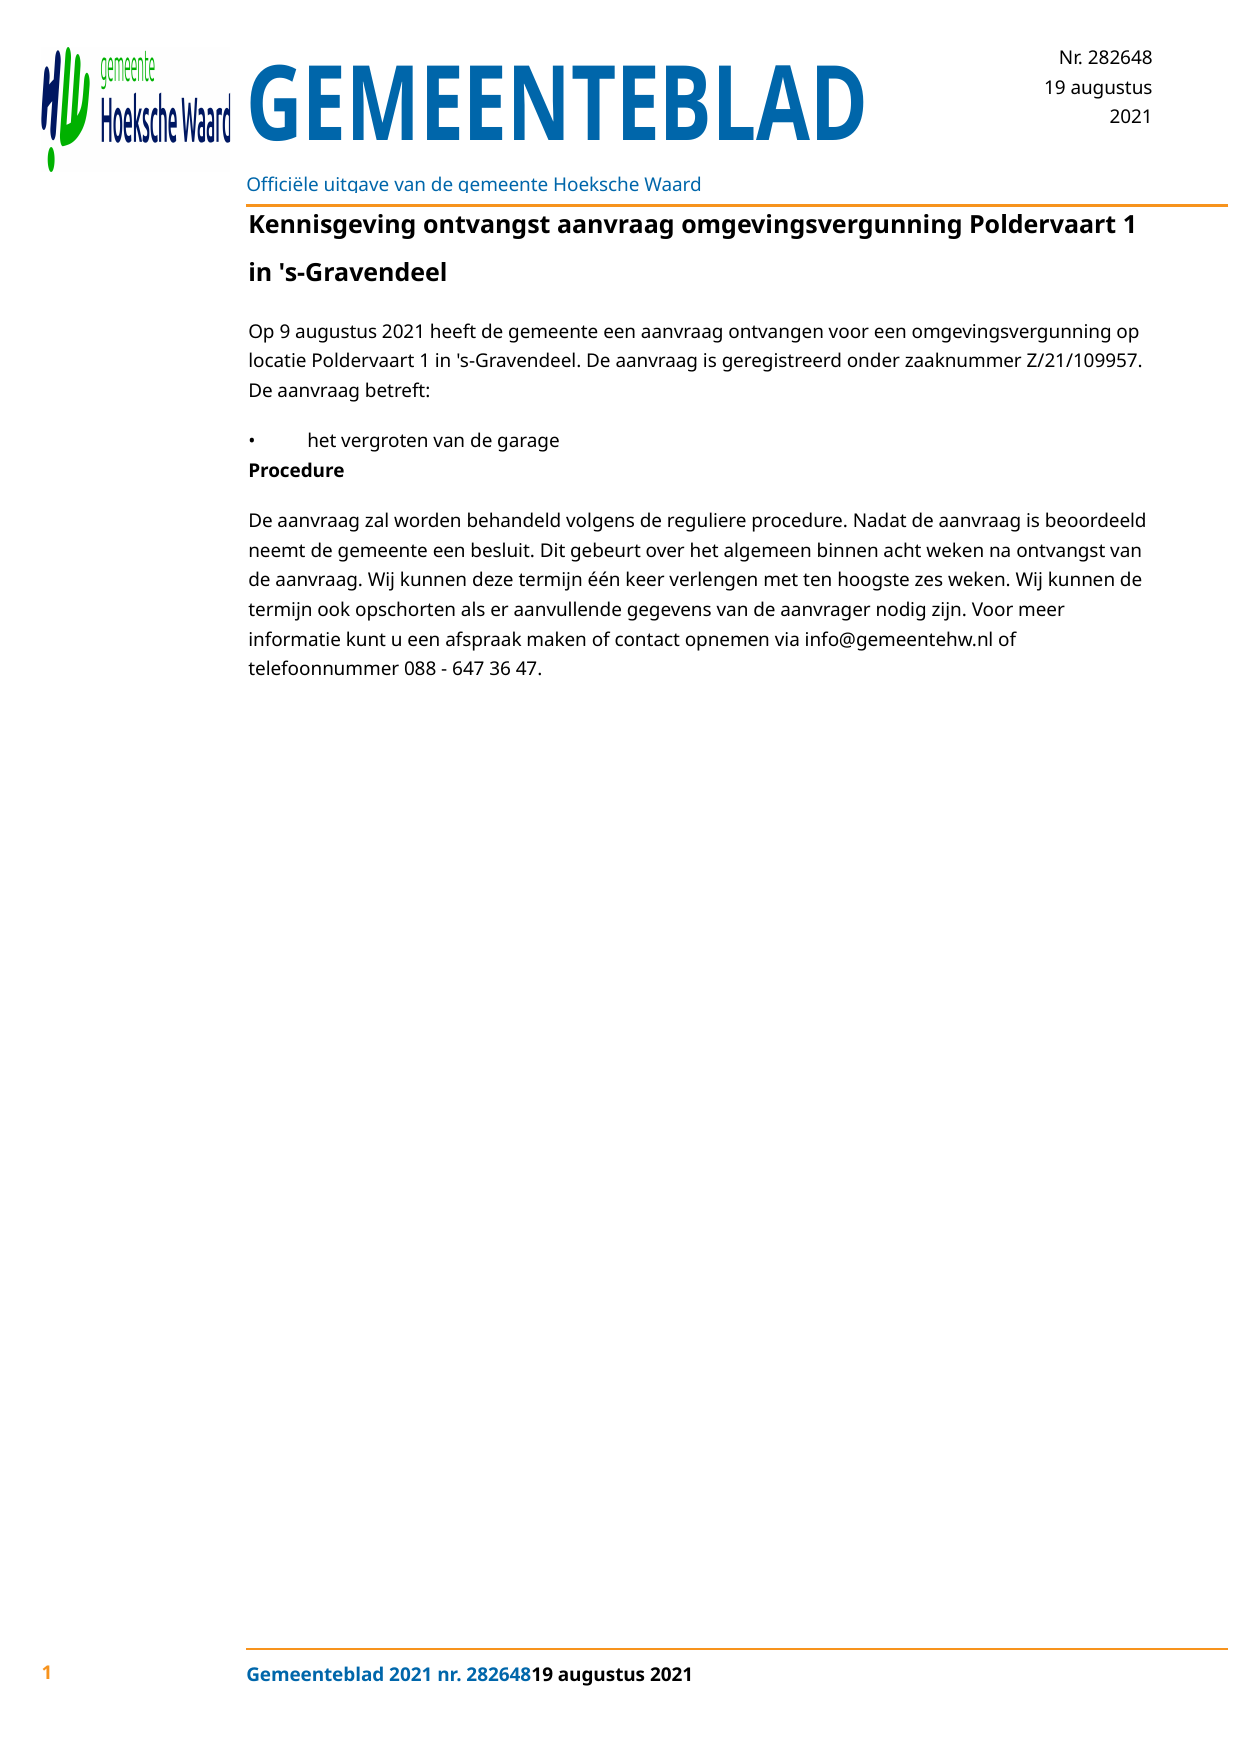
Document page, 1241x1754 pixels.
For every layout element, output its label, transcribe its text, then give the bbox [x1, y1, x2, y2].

list het vergroten van de garage [248, 427, 1152, 453]
text Kennisgeving ontvangst aanvraag omgevingsvergunning Poldervaart 1 in 's-Gravendeel [248, 207, 1152, 288]
text De aanvraag zal worden behandeld volgens de reguliere procedure. Nadat de aanvraag is beoordeeld neemt de gemeente een besluit. Dit gebeurt over het algemeen binnen acht weken na ontvangst van de aanvraag. Wij kunnen deze termijn één keer verlengen met ten hoogste zes weken. Wij kunnen de termijn ook opschorten als er aanvullende gegevens van de aanvrager nodig zijn. Voor meer informatie kunt u een afspraak maken of contact opnemen via info@gemeentehw.nl of telefoonnummer 088 - 647 36 47. [248, 507, 1152, 681]
text Procedure [248, 457, 1152, 483]
picture [41, 47, 231, 172]
text Op 9 augustus 2021 heeft de gemeente een aanvraag ontvangen voor een omgevingsvergunning op locatie Poldervaart 1 in 's-Gravendeel. De aanvraag is geregistreerd onder zaaknummer Z/21/109957. De aanvraag betreft: [248, 318, 1152, 403]
